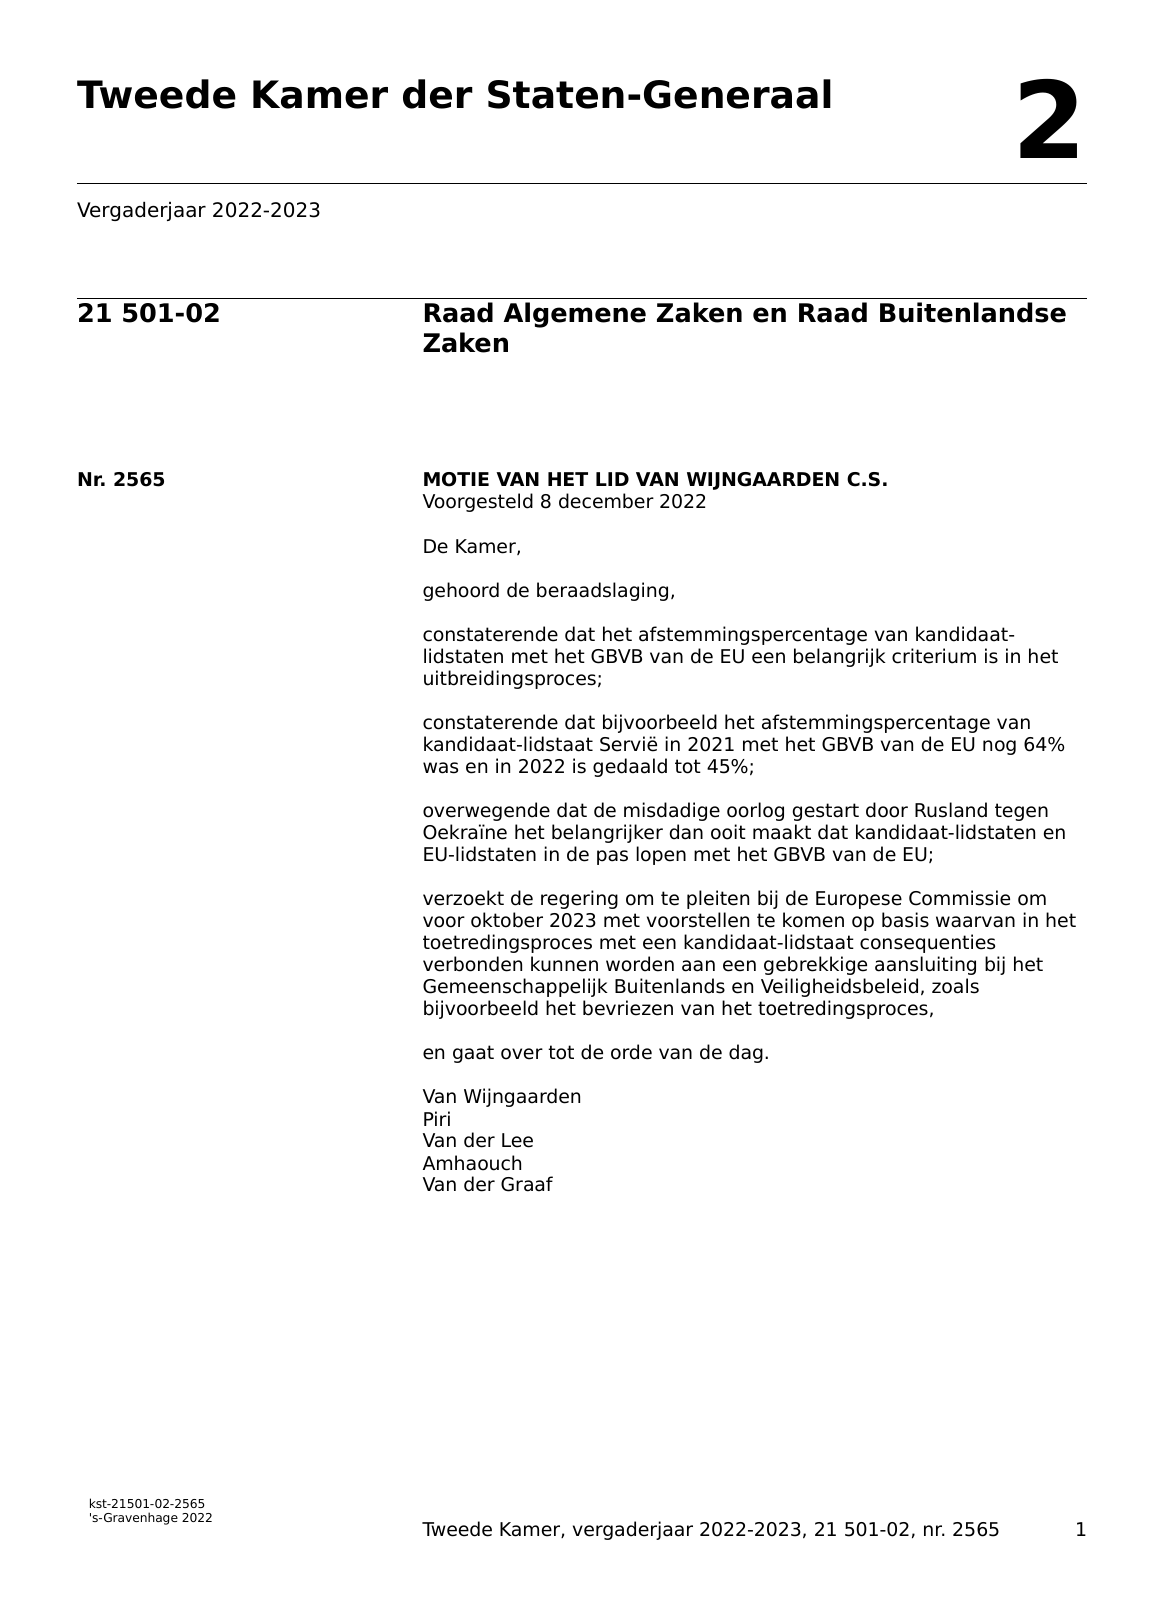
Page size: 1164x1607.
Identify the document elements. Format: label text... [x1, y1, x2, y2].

text constaterende dat het afstemmingspercentage van kandidaat-lidstaten met het GBVB van de EU een belangrijk criterium is in het uitbreidingsproces; [422, 624, 1087, 690]
text verzoekt de regering om te pleiten bij de Europese Commissie om voor oktober 2023 met voorstellen te komen op basis waarvan in het toetredingsproces met een kandidaat-lidstaat consequenties verbonden kunnen worden aan een gebrekkige aansluiting bij het Gemeenschappelijk Buitenlands en Veiligheidsbeleid, zoals bijvoorbeeld het bevriezen van het toetredingsproces, [422, 888, 1087, 1020]
text overwegende dat de misdadige oorlog gestart door Rusland tegen Oekraïne het belangrijker dan ooit maakt dat kandidaat-lidstaten en EU-lidstaten in de pas lopen met het GBVB van de EU; [422, 800, 1087, 866]
subtitle Nr. 2565 MOTIE VAN HET LID VAN WIJNGAARDEN C.S. [77, 469, 1087, 491]
text Piri [422, 1108, 1087, 1130]
table_header 2 [886, 59, 1087, 183]
text Van Wijngaarden [422, 1086, 1087, 1108]
text 's-Gravenhage 2022 [88, 1511, 323, 1525]
text Van der Lee [422, 1130, 1087, 1152]
text constaterende dat bijvoorbeeld het afstemmingspercentage van kandidaat-lidstaat Servië in 2021 met het GBVB van de EU nog 64% was en in 2022 is gedaald tot 45%; [422, 712, 1087, 778]
text Amhaouch [422, 1152, 1087, 1174]
text Van der Graaf [422, 1174, 1087, 1196]
text De Kamer, [422, 536, 1087, 557]
text gehoord de beraadslaging, [422, 580, 1087, 602]
table_header Tweede Kamer der Staten-Generaal [77, 59, 886, 183]
table_cell Vergaderjaar 2022-2023 [77, 184, 1087, 298]
text kst-21501-02-2565 [88, 1497, 323, 1511]
subtitle 21 501-02 Raad Algemene Zaken en Raad Buitenlandse Zaken [77, 299, 1087, 358]
text Voorgesteld 8 december 2022 [422, 491, 1087, 513]
text en gaat over tot de orde van de dag. [422, 1042, 1087, 1064]
